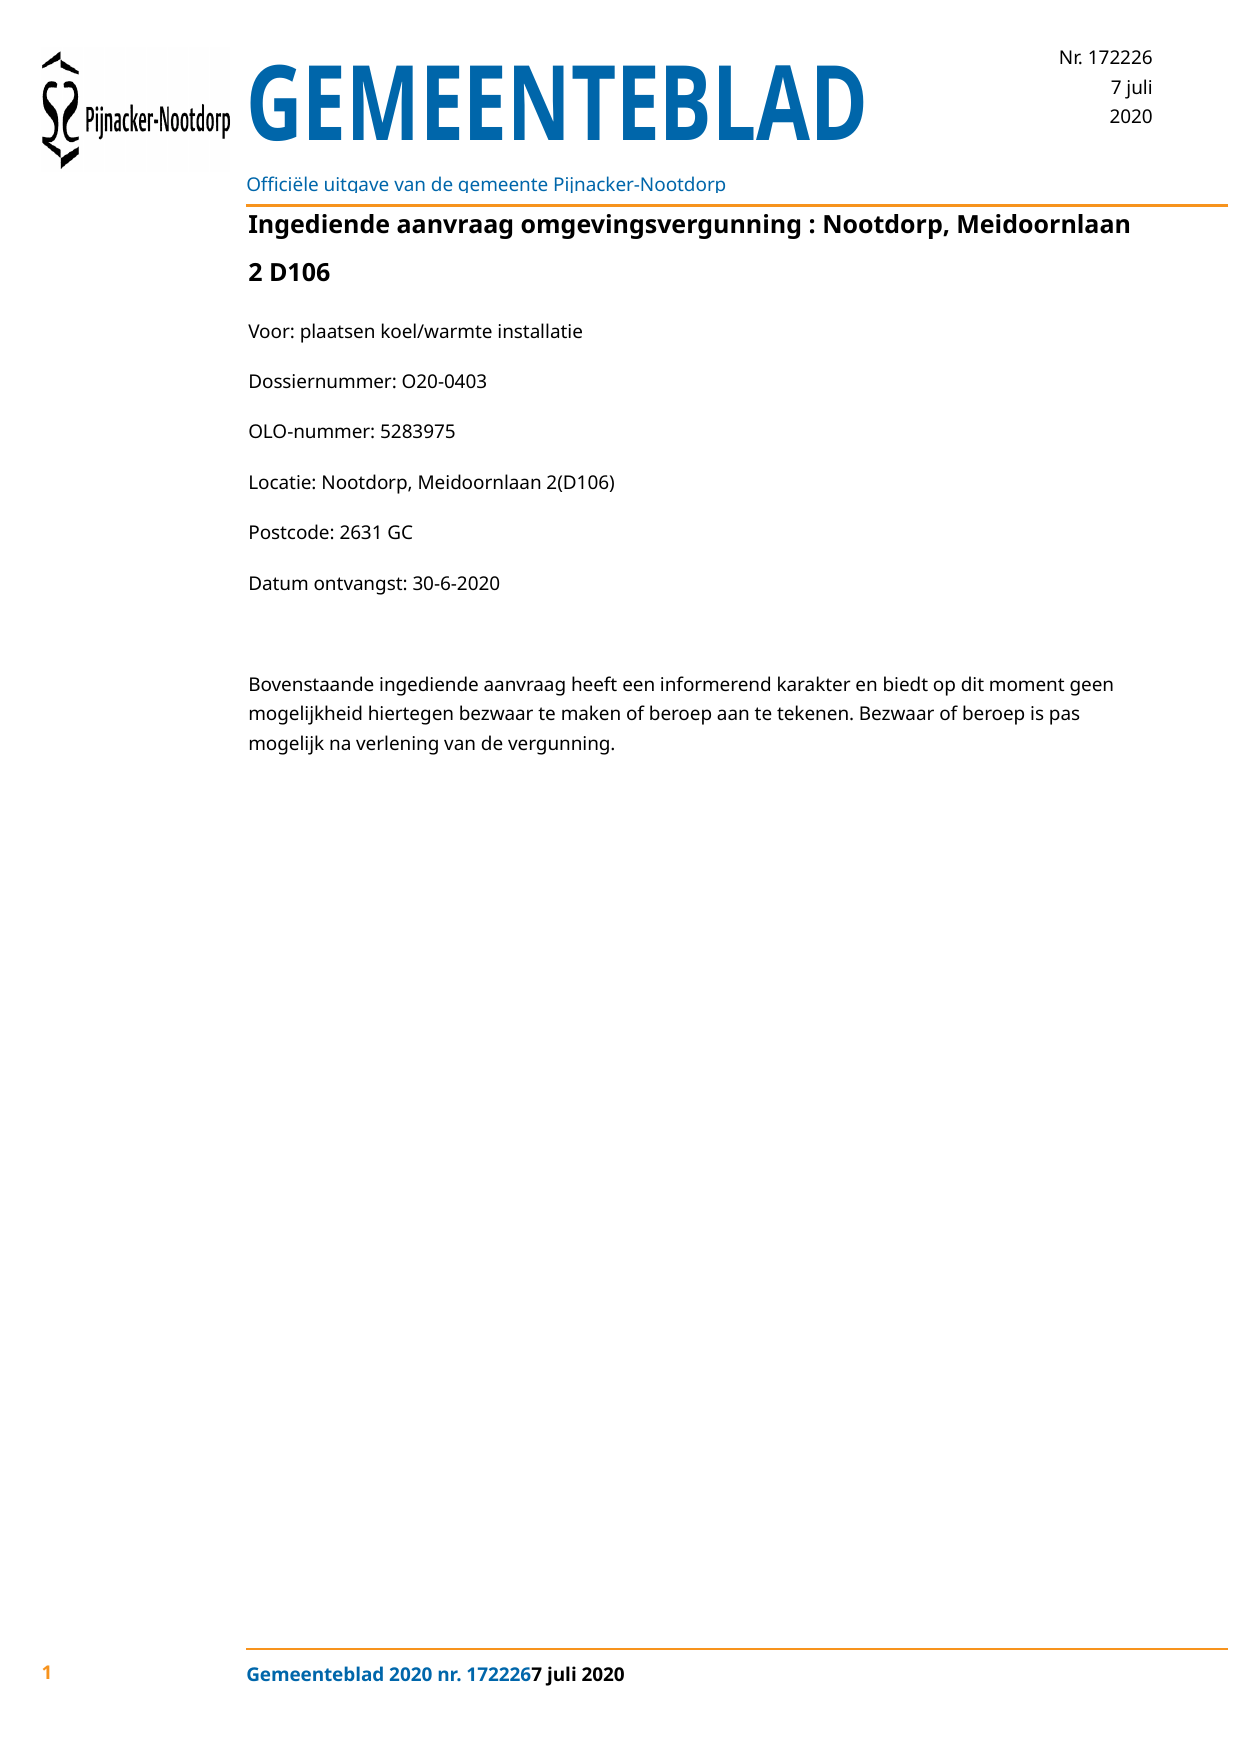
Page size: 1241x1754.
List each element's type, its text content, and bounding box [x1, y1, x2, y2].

text Ingediende aanvraag omgevingsvergunning : Nootdorp, Meidoornlaan 2 D106 [248, 207, 1152, 288]
text Datum ontvangst: 30-6-2020 [248, 570, 1152, 596]
text Dossiernummer: O20-0403 [248, 368, 1152, 394]
text Voor: plaatsen koel/warmte installatie [248, 318, 1152, 344]
text Postcode: 2631 GC [248, 519, 1152, 545]
text Locatie: Nootdorp, Meidoornlaan 2(D106) [248, 469, 1152, 495]
text OLO-nummer: 5283975 [248, 419, 1152, 444]
picture [41, 47, 231, 172]
text Bovenstaande ingediende aanvraag heeft een informerend karakter en biedt op dit moment geen mogelijkheid hiertegen bezwaar te maken of beroep aan te tekenen. Bezwaar of beroep is pas mogelijk na verlening van de vergunning. [248, 671, 1152, 756]
